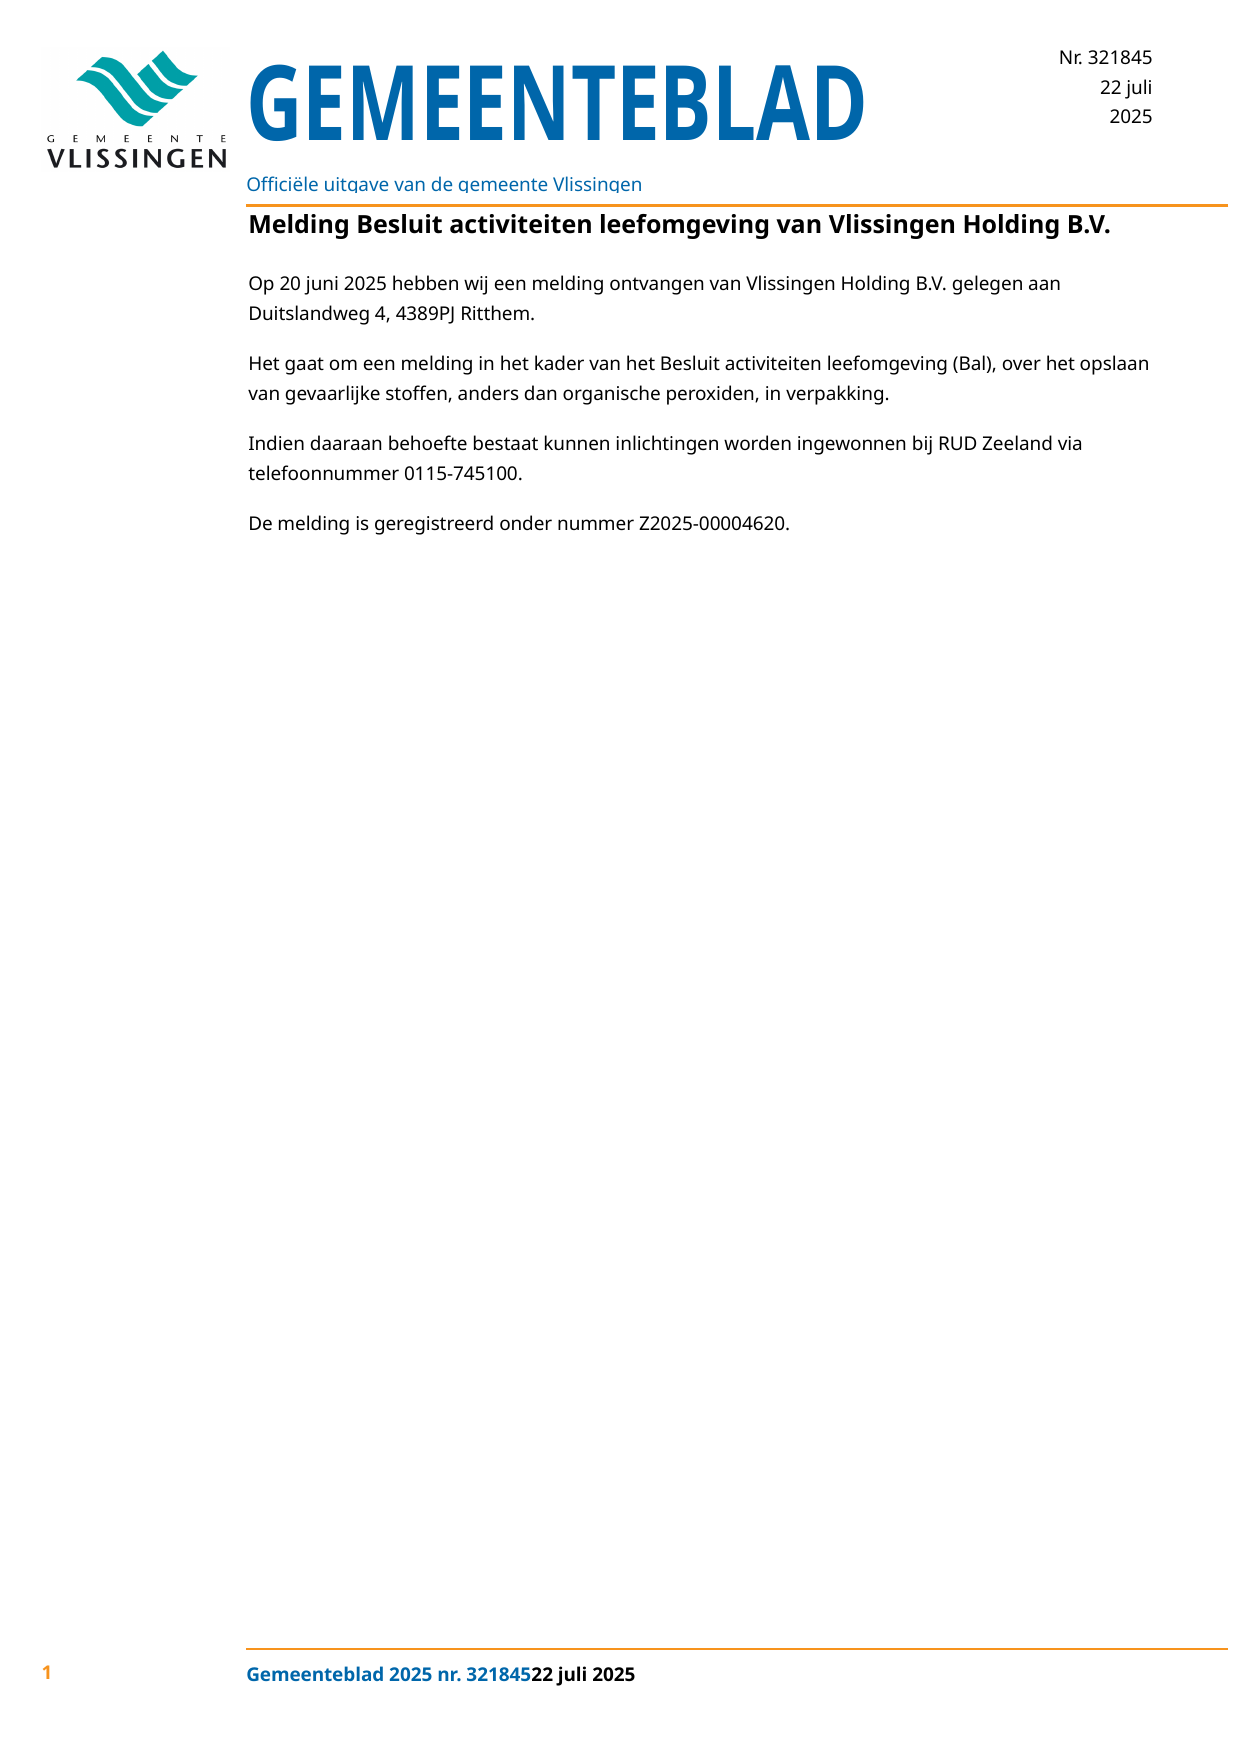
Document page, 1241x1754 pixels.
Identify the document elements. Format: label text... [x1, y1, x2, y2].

text Indien daaraan behoefte bestaat kunnen inlichtingen worden ingewonnen bij RUD Zeeland via telefoonnummer 0115-745100. [248, 430, 1152, 486]
text Het gaat om een melding in het kader van het Besluit activiteiten leefomgeving (Bal), over het opslaan van gevaarlijke stoffen, anders dan organische peroxiden, in verpakking. [248, 350, 1152, 406]
text De melding is geregistreerd onder nummer Z2025-00004620. [248, 510, 1152, 536]
picture [41, 47, 231, 172]
text Melding Besluit activiteiten leefomgeving van Vlissingen Holding B.V. [248, 207, 1152, 241]
text Op 20 juni 2025 hebben wij een melding ontvangen van Vlissingen Holding B.V. gelegen aan Duitslandweg 4, 4389PJ Ritthem. [248, 270, 1152, 326]
